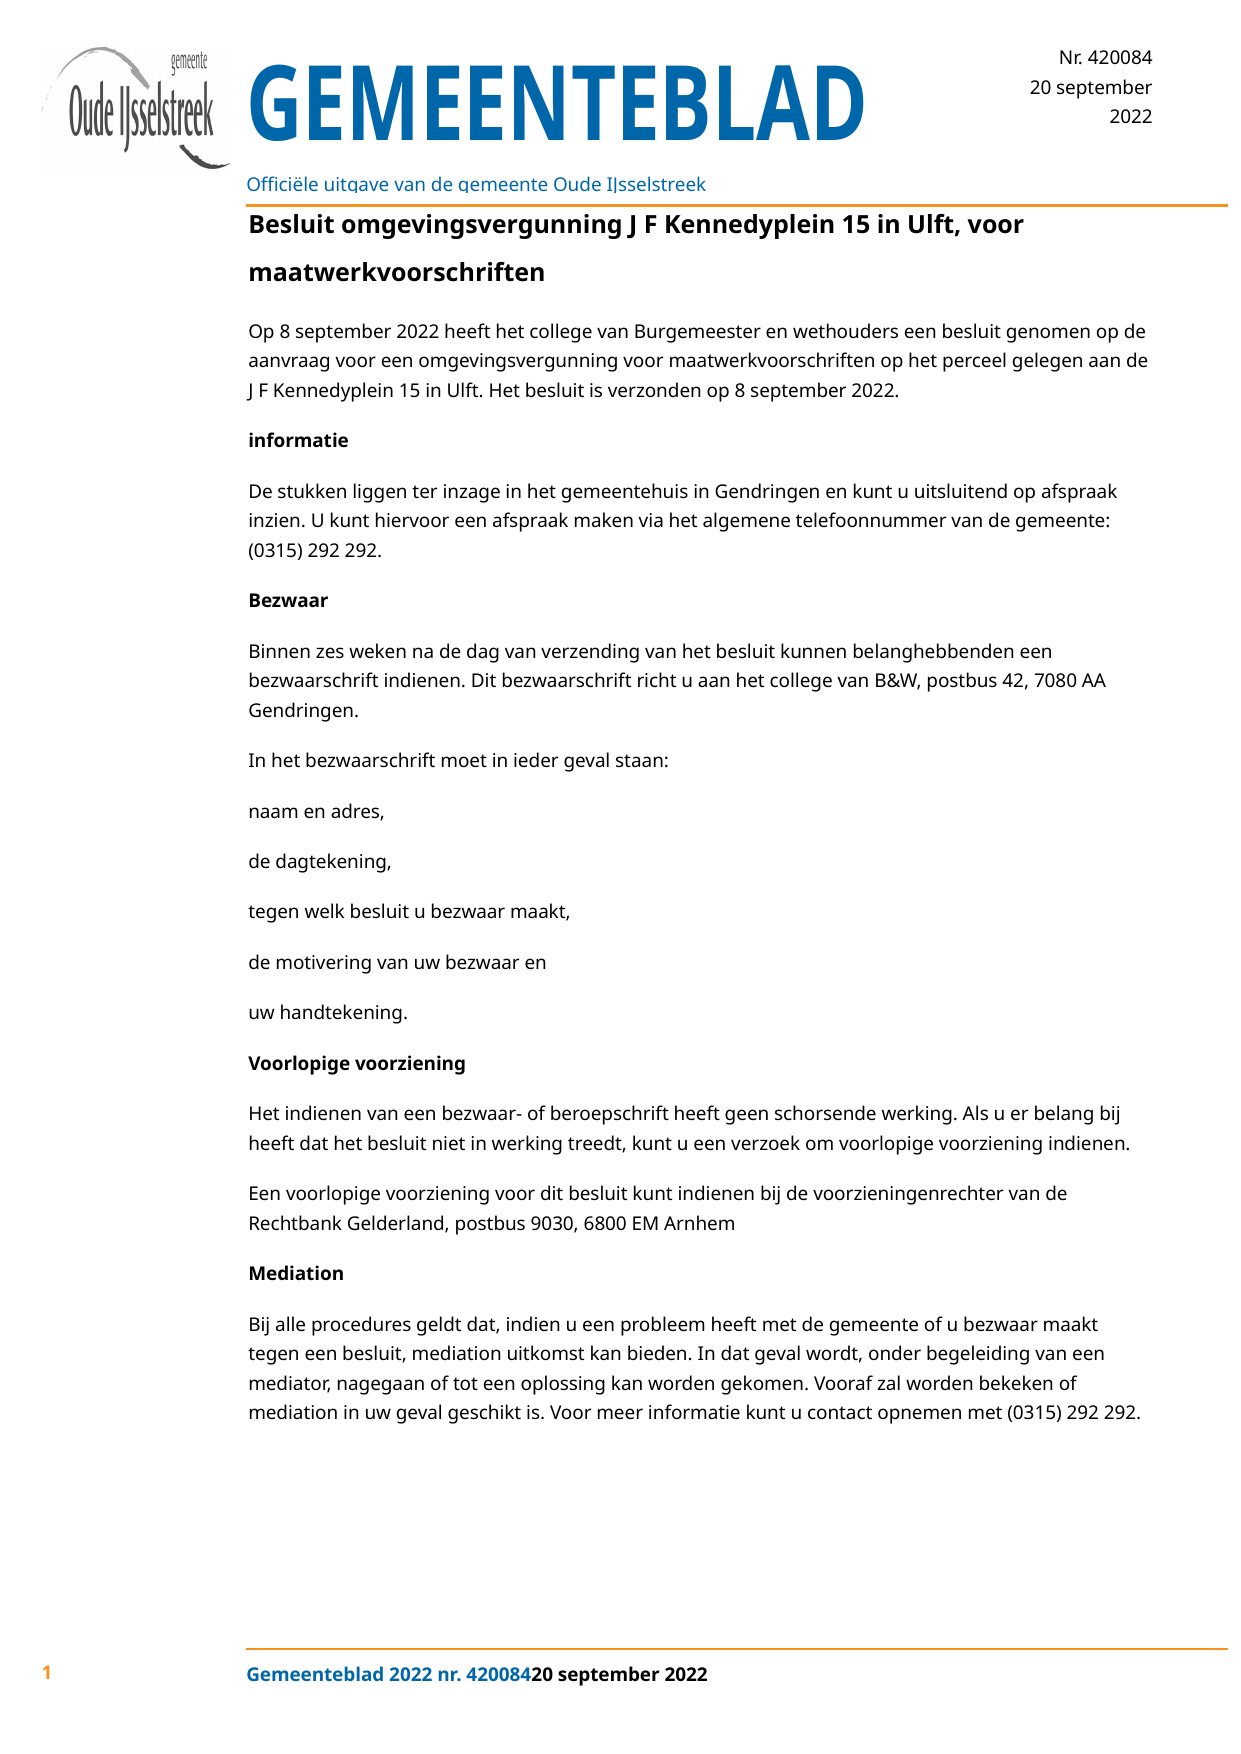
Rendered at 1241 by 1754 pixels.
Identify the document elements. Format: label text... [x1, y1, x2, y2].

text Besluit omgevingsvergunning J F Kennedyplein 15 in Ulft, voor maatwerkvoorschriften [248, 207, 1152, 288]
picture [41, 47, 231, 172]
text Bezwaar [248, 587, 1152, 613]
text Voorlopige voorziening [248, 1050, 1152, 1076]
text de motivering van uw bezwaar en [248, 949, 1152, 975]
text naam en adres, [248, 798, 1152, 824]
text uw handtekening. [248, 999, 1152, 1025]
text de dagtekening, [248, 848, 1152, 874]
text tegen welk besluit u bezwaar maakt, [248, 899, 1152, 924]
text Een voorlopige voorziening voor dit besluit kunt indienen bij de voorzieningenrechter van de Rechtbank Gelderland, postbus 9030, 6800 EM Arnhem [248, 1180, 1152, 1236]
text De stukken liggen ter inzage in het gemeentehuis in Gendringen en kunt u uitsluitend op afspraak inzien. U kunt hiervoor een afspraak maken via het algemene telefoonnummer van de gemeente: (0315) 292 292. [248, 478, 1152, 563]
text In het bezwaarschrift moet in ieder geval staan: [248, 747, 1152, 773]
text informatie [248, 427, 1152, 453]
text Bij alle procedures geldt dat, indien u een probleem heeft met de gemeente of u bezwaar maakt tegen een besluit, mediation uitkomst kan bieden. In dat geval wordt, onder begeleiding van een mediator, nagegaan of tot een oplossing kan worden gekomen. Vooraf zal worden bekeken of mediation in uw geval geschikt is. Voor meer informatie kunt u contact opnemen met (0315) 292 292. [248, 1311, 1152, 1425]
text Het indienen van een bezwaar- of beroepschrift heeft geen schorsende werking. Als u er belang bij heeft dat het besluit niet in werking treedt, kunt u een verzoek om voorlopige voorziening indienen. [248, 1100, 1152, 1156]
text Op 8 september 2022 heeft het college van Burgemeester en wethouders een besluit genomen op de aanvraag voor een omgevingsvergunning voor maatwerkvoorschriften op het perceel gelegen aan de J F Kennedyplein 15 in Ulft. Het besluit is verzonden op 8 september 2022. [248, 318, 1152, 403]
text Mediation [248, 1260, 1152, 1286]
text Binnen zes weken na de dag van verzending van het besluit kunnen belanghebbenden een bezwaarschrift indienen. Dit bezwaarschrift richt u aan het college van B&W, postbus 42, 7080 AA Gendringen. [248, 638, 1152, 723]
